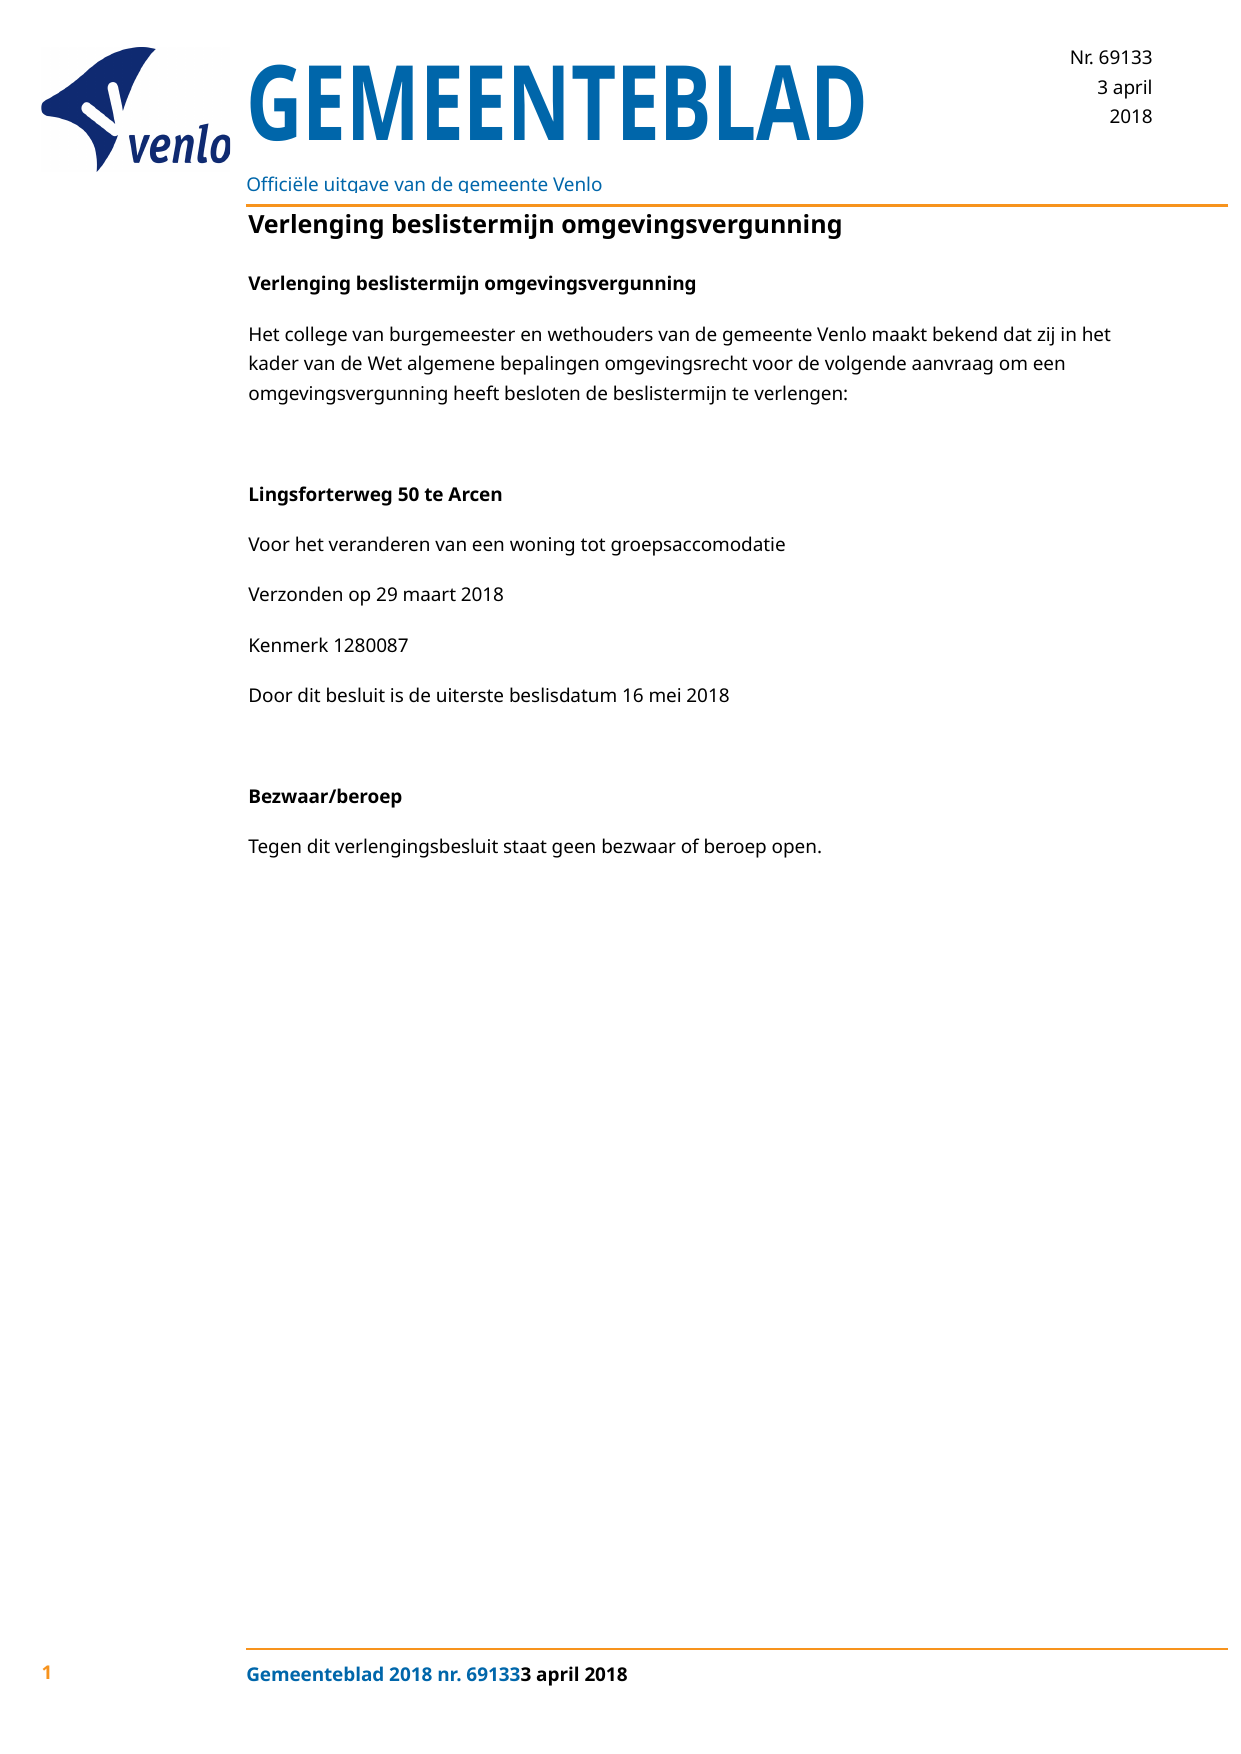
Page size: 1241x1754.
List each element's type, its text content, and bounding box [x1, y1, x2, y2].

text Tegen dit verlengingsbesluit staat geen bezwaar of beroep open. [248, 834, 1152, 859]
text Verlenging beslistermijn omgevingsvergunning [248, 207, 1152, 241]
text Verzonden op 29 maart 2018 [248, 582, 1152, 607]
text Door dit besluit is de uiterste beslisdatum 16 mei 2018 [248, 682, 1152, 708]
text Bezwaar/beroep [248, 783, 1152, 809]
picture [41, 47, 231, 172]
text Voor het veranderen van een woning tot groepsaccomodatie [248, 531, 1152, 557]
text Lingsforterweg 50 te Arcen [248, 481, 1152, 506]
text Verlenging beslistermijn omgevingsvergunning [248, 270, 1152, 296]
text Kenmerk 1280087 [248, 632, 1152, 658]
text Het college van burgemeester en wethouders van de gemeente Venlo maakt bekend dat zij in het kader van de Wet algemene bepalingen omgevingsrecht voor de volgende aanvraag om een omgevingsvergunning heeft besloten de beslistermijn te verlengen: [248, 321, 1152, 406]
